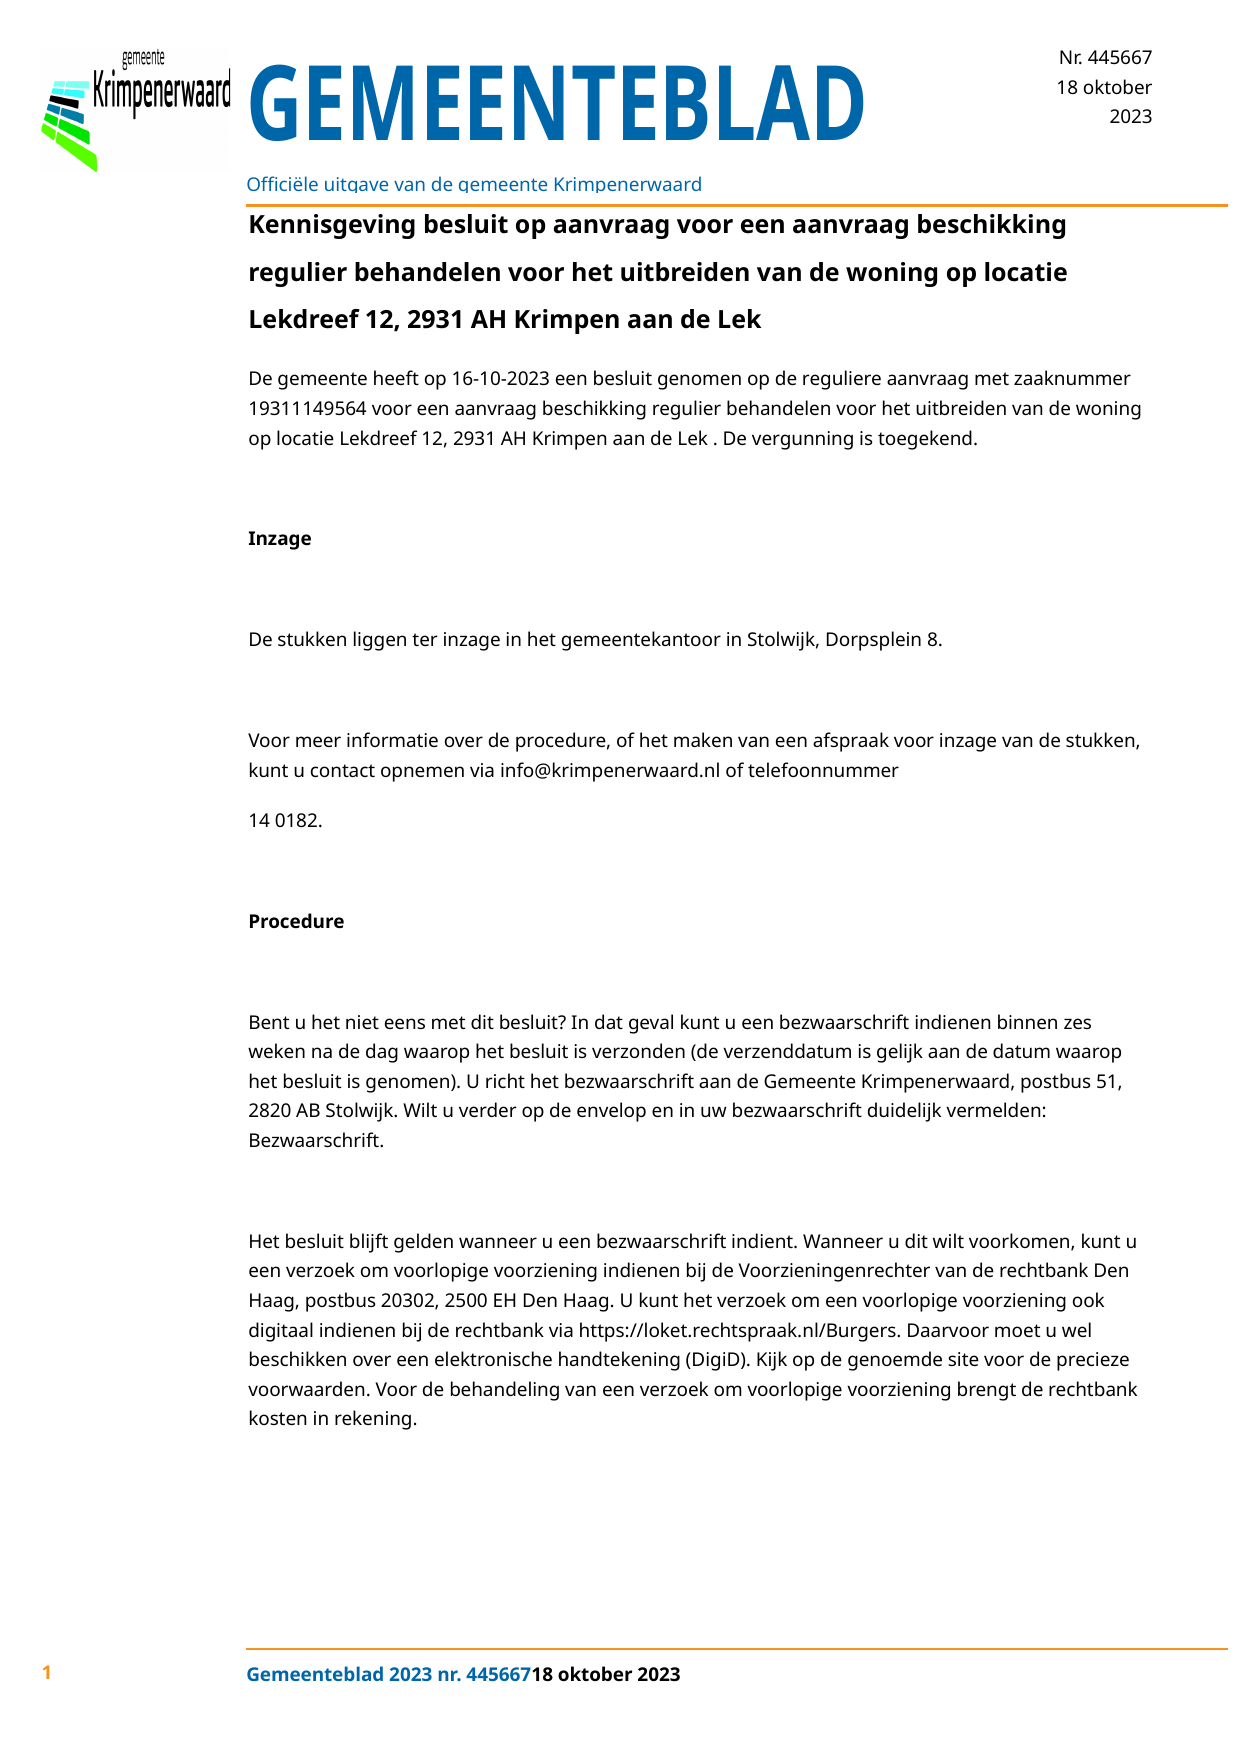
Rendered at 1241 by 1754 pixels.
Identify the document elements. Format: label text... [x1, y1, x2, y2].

text Inzage [248, 526, 1152, 551]
text Het besluit blijft gelden wanneer u een bezwaarschrift indient. Wanneer u dit wilt voorkomen, kunt u een verzoek om voorlopige voorziening indienen bij de Voorzieningenrechter van de rechtbank Den Haag, postbus 20302, 2500 EH Den Haag. U kunt het verzoek om een voorlopige voorziening ook digitaal indienen bij de rechtbank via https://loket.rechtspraak.nl/Burgers. Daarvoor moet u wel beschikken over een elektronische handtekening (DigiD). Kijk op de genoemde site voor de precieze voorwaarden. Voor de behandeling van een verzoek om voorlopige voorziening brengt de rechtbank kosten in rekening. [248, 1228, 1152, 1431]
text De stukken liggen ter inzage in het gemeentekantoor in Stolwijk, Dorpsplein 8. [248, 626, 1152, 652]
text Voor meer informatie over de procedure, of het maken van een afspraak voor inzage van de stukken, kunt u contact opnemen via info@krimpenerwaard.nl of telefoonnummer [248, 727, 1152, 782]
picture [41, 47, 231, 172]
text Kennisgeving besluit op aanvraag voor een aanvraag beschikking regulier behandelen voor het uitbreiden van de woning op locatie Lekdreef 12, 2931 AH Krimpen aan de Lek [248, 207, 1152, 336]
text 14 0182. [248, 807, 1152, 833]
text De gemeente heeft op 16-10-2023 een besluit genomen op de reguliere aanvraag met zaaknummer 19311149564 voor een aanvraag beschikking regulier behandelen voor het uitbreiden van de woning op locatie Lekdreef 12, 2931 AH Krimpen aan de Lek . De vergunning is toegekend. [248, 366, 1152, 450]
text Procedure [248, 908, 1152, 934]
text Bent u het niet eens met dit besluit? In dat geval kunt u een bezwaarschrift indienen binnen zes weken na de dag waarop het besluit is verzonden (de verzenddatum is gelijk aan de datum waarop het besluit is genomen). U richt het bezwaarschrift aan de Gemeente Krimpenerwaard, postbus 51, 2820 AB Stolwijk. Wilt u verder op de envelop en in uw bezwaarschrift duidelijk vermelden: Bezwaarschrift. [248, 1009, 1152, 1153]
